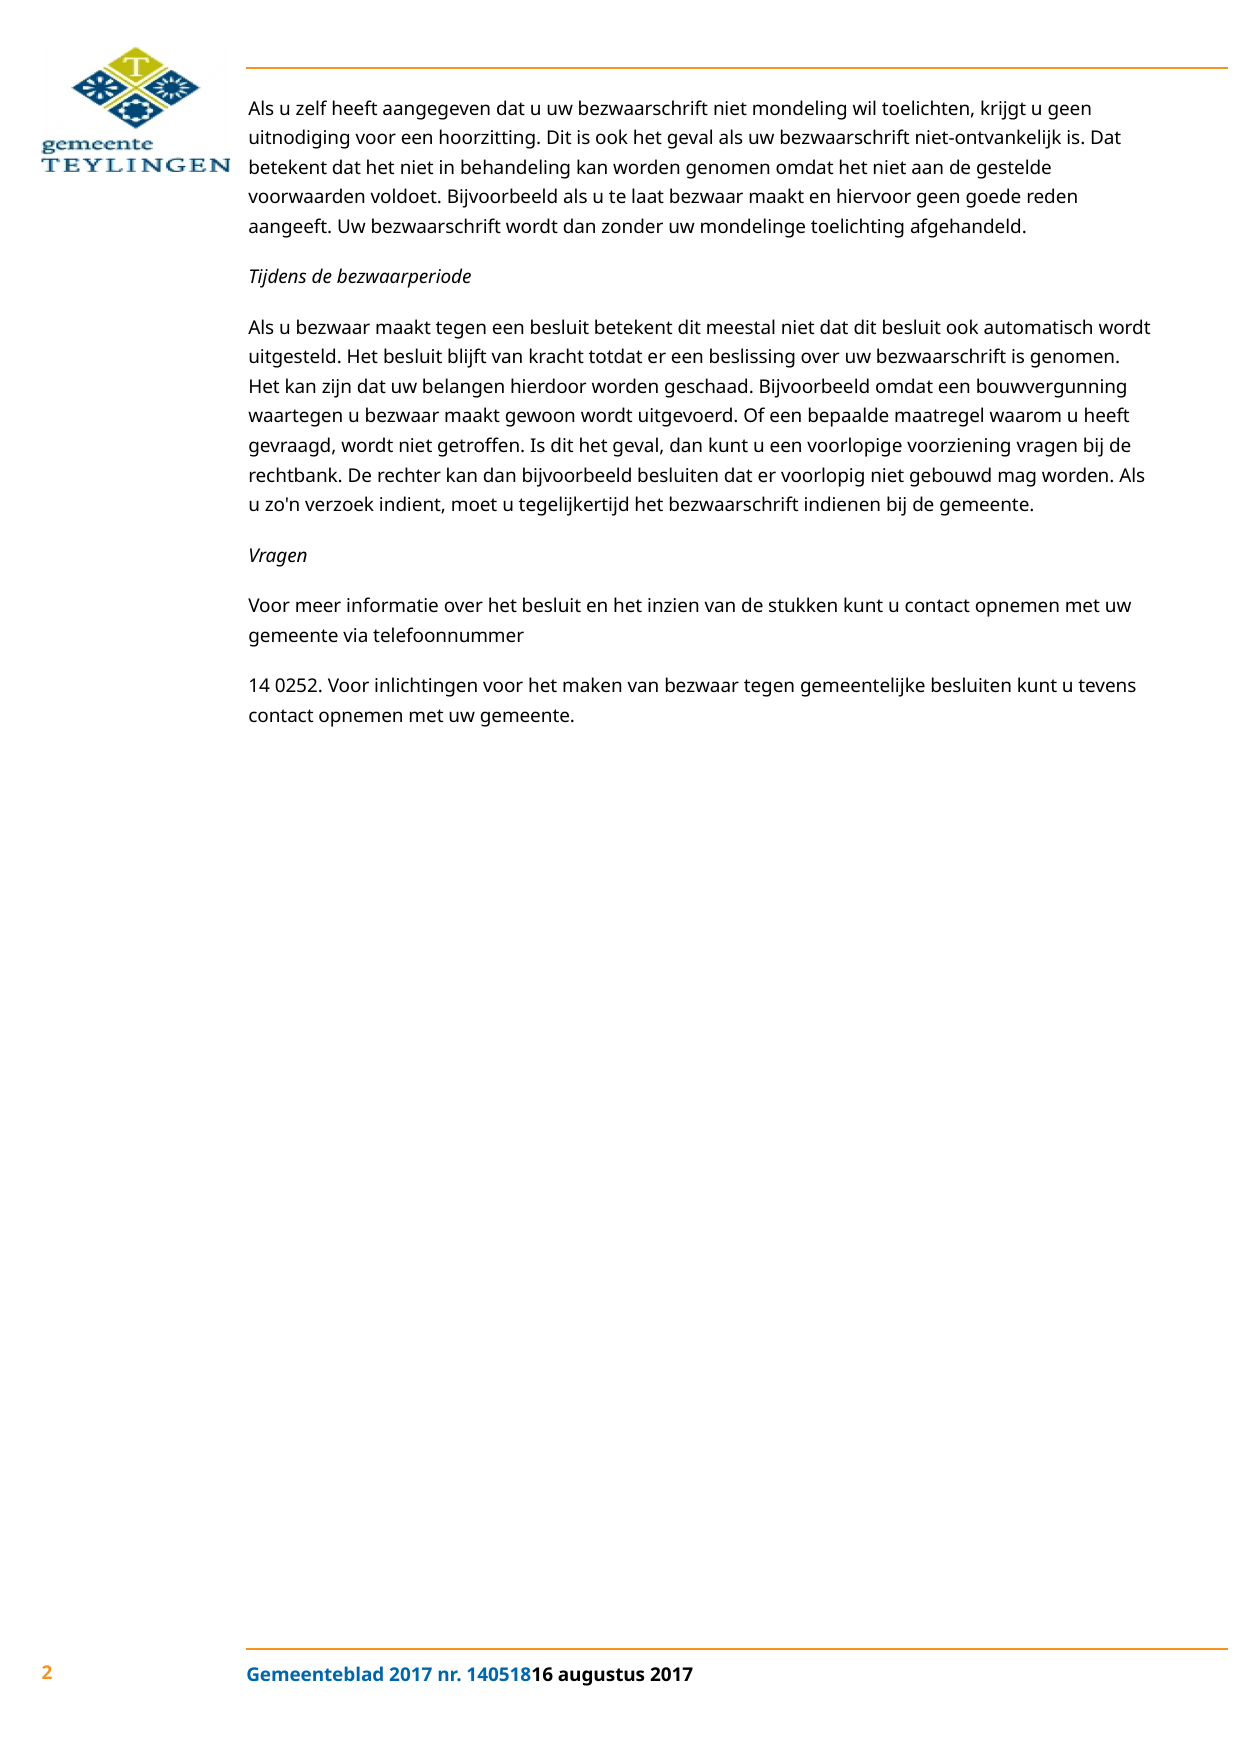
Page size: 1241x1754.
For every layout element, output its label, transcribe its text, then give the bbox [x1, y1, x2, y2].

text Als u zelf heeft aangegeven dat u uw bezwaarschrift niet mondeling wil toelichten, krijgt u geen uitnodiging voor een hoorzitting. Dit is ook het geval als uw bezwaarschrift niet-ontvankelijk is. Dat betekent dat het niet in behandeling kan worden genomen omdat het niet aan de gestelde voorwaarden voldoet. Bijvoorbeeld als u te laat bezwaar maakt en hiervoor geen goede reden aangeeft. Uw bezwaarschrift wordt dan zonder uw mondelinge toelichting afgehandeld. [248, 95, 1152, 239]
text Vragen [248, 542, 1152, 568]
text 14 0252. Voor inlichtingen voor het maken van bezwaar tegen gemeentelijke besluiten kunt u tevens contact opnemen met uw gemeente. [248, 672, 1152, 728]
text Tijdens de bezwaarperiode [248, 263, 1152, 289]
text Als u bezwaar maakt tegen een besluit betekent dit meestal niet dat dit besluit ook automatisch wordt uitgesteld. Het besluit blijft van kracht totdat er een beslissing over uw bezwaarschrift is genomen. Het kan zijn dat uw belangen hierdoor worden geschaad. Bijvoorbeeld omdat een bouwvergunning waartegen u bezwaar maakt gewoon wordt uitgevoerd. Of een bepaalde maatregel waarom u heeft gevraagd, wordt niet getroffen. Is dit het geval, dan kunt u een voorlopige voorziening vragen bij de rechtbank. De rechter kan dan bijvoorbeeld besluiten dat er voorlopig niet gebouwd mag worden. Als u zo'n verzoek indient, moet u tegelijkertijd het bezwaarschrift indienen bij de gemeente. [248, 314, 1152, 517]
picture [41, 47, 231, 172]
text Voor meer informatie over het besluit en het inzien van de stukken kunt u contact opnemen met uw gemeente via telefoonnummer [248, 592, 1152, 648]
